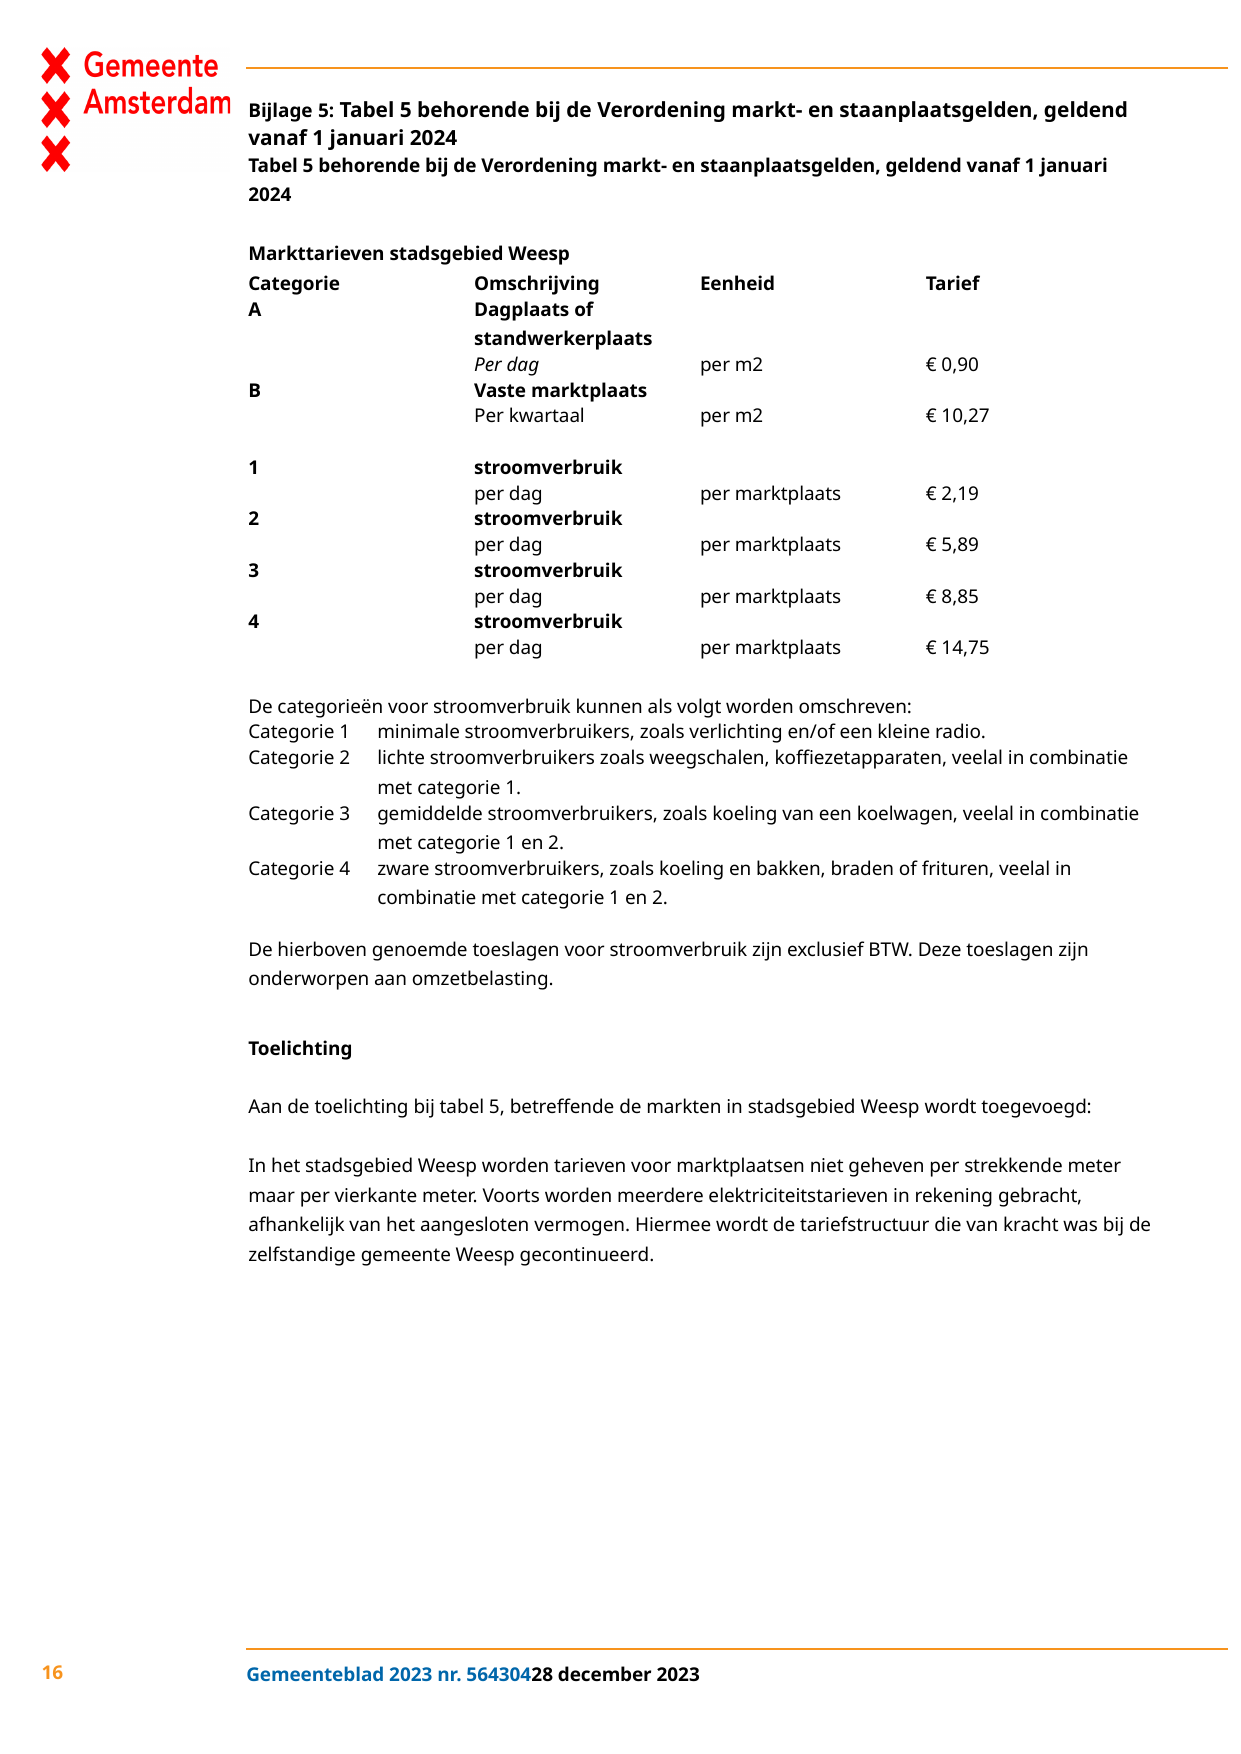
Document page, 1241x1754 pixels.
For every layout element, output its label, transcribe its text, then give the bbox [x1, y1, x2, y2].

table_cell 2 [248, 506, 474, 531]
table_cell [926, 506, 1152, 531]
table_cell Dagplaats of standwerkerplaats [474, 296, 700, 351]
table_cell per marktplaats [700, 634, 926, 660]
table_cell stroomverbruik [474, 454, 700, 480]
table_cell € 0,90 [926, 351, 1152, 377]
table_cell 3 [248, 557, 474, 583]
table_header Omschrijving [474, 270, 700, 296]
table_cell [248, 403, 474, 428]
table_cell [700, 429, 926, 454]
text In het stadsgebied Weesp worden tarieven voor marktplaatsen niet geheven per strekkende meter maar per vierkante meter. Voorts worden meerdere elektriciteitstarieven in rekening gebracht, afhankelijk van het aangesloten vermogen. Hiermee wordt de tariefstructuur die van kracht was bij de zelfstandige gemeente Weesp gecontinueerd. [248, 1152, 1152, 1267]
table_cell [248, 351, 474, 377]
table_cell Per kwartaal [474, 403, 700, 428]
text Aan de toelichting bij tabel 5, betreffende de markten in stadsgebied Weesp wordt toegevoegd: [248, 1093, 1152, 1119]
table_cell [700, 377, 926, 403]
table_cell stroomverbruik [474, 557, 700, 583]
table_cell € 14,75 [926, 634, 1152, 660]
table_cell [248, 634, 474, 660]
table_cell [926, 296, 1152, 351]
table_cell Categorie 4 [248, 855, 377, 910]
table_header Eenheid [700, 270, 926, 296]
table_cell per m2 [700, 351, 926, 377]
table_cell minimale stroomverbruikers, zoals verlichting en/of een kleine radio. [377, 719, 1152, 744]
table_cell lichte stroomverbruikers zoals weegschalen, koffiezetapparaten, veelal in combinatie met categorie 1. [377, 744, 1152, 800]
table_cell [377, 910, 1152, 936]
table_cell [248, 480, 474, 506]
table_cell stroomverbruik [474, 506, 700, 531]
table_cell per dag [474, 480, 700, 506]
table_cell gemiddelde stroomverbruikers, zoals koeling van een koelwagen, veelal in combinatie met categorie 1 en 2. [377, 800, 1152, 855]
table_header De categorieën voor stroomverbruik kunnen als volgt worden omschreven: [248, 693, 1152, 719]
table_cell [248, 531, 474, 557]
table_header Categorie [248, 270, 474, 296]
table_cell Per dag [474, 351, 700, 377]
text Tabel 5 behorende bij de Verordening markt- en staanplaatsgelden, geldend vanaf 1 januari 2024 [248, 152, 1152, 207]
table_cell [700, 296, 926, 351]
table_cell Categorie 2 [248, 744, 377, 800]
table_cell [248, 583, 474, 608]
text Toelichting [248, 1024, 1152, 1064]
table_cell 1 [248, 454, 474, 480]
table_cell zware stroomverbruikers, zoals koeling en bakken, braden of frituren, veelal in combinatie met categorie 1 en 2. [377, 855, 1152, 910]
table_cell [926, 609, 1152, 634]
text Markttarieven stadsgebied Weesp [248, 241, 1152, 266]
table_cell De hierboven genoemde toeslagen voor stroomverbruik zijn exclusief BTW. Deze toeslagen zijn onderworpen aan omzetbelasting. [248, 936, 1152, 991]
table_cell € 10,27 [926, 403, 1152, 428]
table_cell per dag [474, 634, 700, 660]
table_cell per m2 [700, 403, 926, 428]
table_cell [700, 609, 926, 634]
table_cell [926, 454, 1152, 480]
table_cell [926, 429, 1152, 454]
table_cell € 8,85 [926, 583, 1152, 608]
table_cell per dag [474, 583, 700, 608]
table_cell per marktplaats [700, 531, 926, 557]
table_header Tarief [926, 270, 1152, 296]
table_cell B [248, 377, 474, 403]
table_cell € 5,89 [926, 531, 1152, 557]
table_cell € 2,19 [926, 480, 1152, 506]
table_cell [926, 377, 1152, 403]
table_cell [700, 557, 926, 583]
table_cell Categorie 1 [248, 719, 377, 744]
table_cell Vaste marktplaats [474, 377, 700, 403]
table_cell per dag [474, 531, 700, 557]
picture [41, 47, 231, 172]
text Bijlage 5: Tabel 5 behorende bij de Verordening markt- en staanplaatsgelden, geldend vanaf 1 januari 2024 [248, 95, 1152, 152]
table_cell A [248, 296, 474, 351]
table_cell Categorie 3 [248, 800, 377, 855]
table_cell [474, 429, 700, 454]
table_cell 4 [248, 609, 474, 634]
table_cell [700, 454, 926, 480]
table_cell [926, 557, 1152, 583]
table_cell [248, 429, 474, 454]
table_cell per marktplaats [700, 583, 926, 608]
table_cell stroomverbruik [474, 609, 700, 634]
table_cell [248, 910, 377, 936]
table_cell [700, 506, 926, 531]
table_cell per marktplaats [700, 480, 926, 506]
